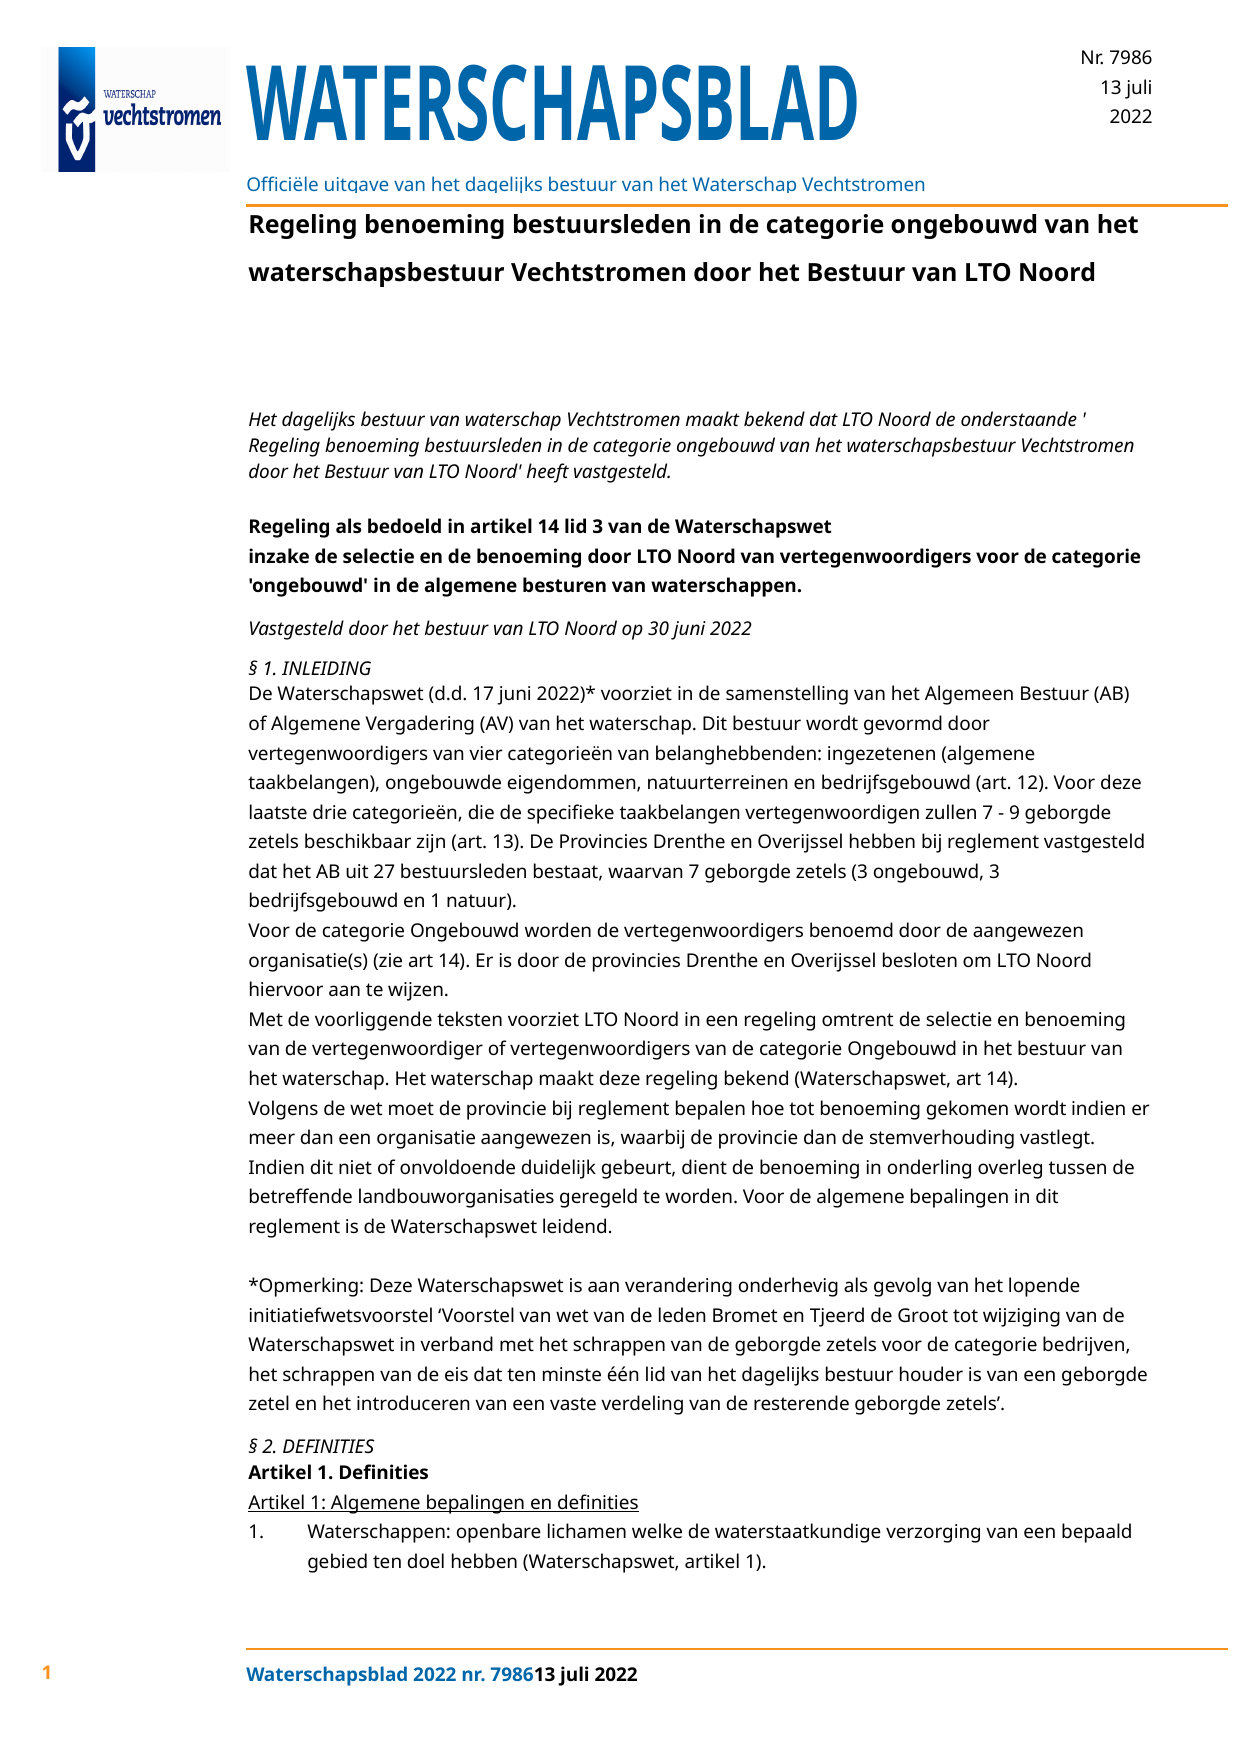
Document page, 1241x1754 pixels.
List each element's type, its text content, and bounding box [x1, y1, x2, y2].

text Regeling benoeming bestuursleden in de categorie ongebouwd van het waterschapsbestuur Vechtstromen door het Bestuur van LTO Noord [248, 207, 1152, 288]
text *Opmerking: Deze Waterschapswet is aan verandering onderhevig als gevolg van het lopende initiatiefwetsvoorstel ‘Voorstel van wet van de leden Bromet en Tjeerd de Groot tot wijziging van de Waterschapswet in verband met het schrappen van de geborgde zetels voor de categorie bedrijven, het schrappen van de eis dat ten minste één lid van het dagelijks bestuur houder is van een geborgde zetel en het introduceren van een vaste verdeling van de resterende geborgde zetels’. [248, 1272, 1152, 1416]
text Met de voorliggende teksten voorziet LTO Noord in een regeling omtrent de selectie en benoeming van de vertegenwoordiger of vertegenwoordigers van de categorie Ongebouwd in het bestuur van het waterschap. Het waterschap maakt deze regeling bekend (Waterschapswet, art 14). [248, 1006, 1152, 1091]
picture [41, 47, 231, 172]
text inzake de selectie en de benoeming door LTO Noord van vertegenwoordigers voor de categorie 'ongebouwd' in de algemene besturen van waterschappen. [248, 543, 1152, 598]
list Waterschappen: openbare lichamen welke de waterstaatkundige verzorging van een bepaald gebied ten doel hebben (Waterschapswet, artikel 1). [248, 1518, 1152, 1574]
text § 2. DEFINITIES [248, 1434, 1152, 1459]
text Vastgesteld door het bestuur van LTO Noord op 30 juni 2022 [248, 616, 1152, 641]
text § 1. INLEIDING [248, 655, 1152, 681]
text Regeling als bedoeld in artikel 14 lid 3 van de Waterschapswet [248, 513, 1152, 539]
text Artikel 1. Definities [248, 1459, 1152, 1485]
text De Waterschapswet (d.d. 17 juni 2022)* voorziet in de samenstelling van het Algemeen Bestuur (AB) of Algemene Vergadering (AV) van het waterschap. Dit bestuur wordt gevormd door vertegenwoordigers van vier categorieën van belanghebbenden: ingezetenen (algemene taakbelangen), ongebouwde eigendommen, natuurterreinen en bedrijfsgebouwd (art. 12). Voor deze laatste drie categorieën, die de specifieke taakbelangen vertegenwoordigen zullen 7 - 9 geborgde zetels beschikbaar zijn (art. 13). De Provincies Drenthe en Overijssel hebben bij reglement vastgesteld dat het AB uit 27 bestuursleden bestaat, waarvan 7 geborgde zetels (3 ongebouwd, 3 bedrijfsgebouwd en 1 natuur). [248, 681, 1152, 913]
text Artikel 1: Algemene bepalingen en definities [248, 1489, 1152, 1515]
text Voor de categorie Ongebouwd worden de vertegenwoordigers benoemd door de aangewezen organisatie(s) (zie art 14). Er is door de provincies Drenthe en Overijssel besloten om LTO Noord hiervoor aan te wijzen. [248, 917, 1152, 1002]
text Volgens de wet moet de provincie bij reglement bepalen hoe tot benoeming gekomen wordt indien er meer dan een organisatie aangewezen is, waarbij de provincie dan de stemverhouding vastlegt. Indien dit niet of onvoldoende duidelijk gebeurt, dient de benoeming in onderling overleg tussen de betreffende landbouworganisaties geregeld te worden. Voor de algemene bepalingen in dit reglement is de Waterschapswet leidend. [248, 1095, 1152, 1239]
text Het dagelijks bestuur van waterschap Vechtstromen maakt bekend dat LTO Noord de onderstaande ' Regeling benoeming bestuursleden in de categorie ongebouwd van het waterschapsbestuur Vechtstromen door het Bestuur van LTO Noord' heeft vastgesteld. [248, 406, 1152, 484]
